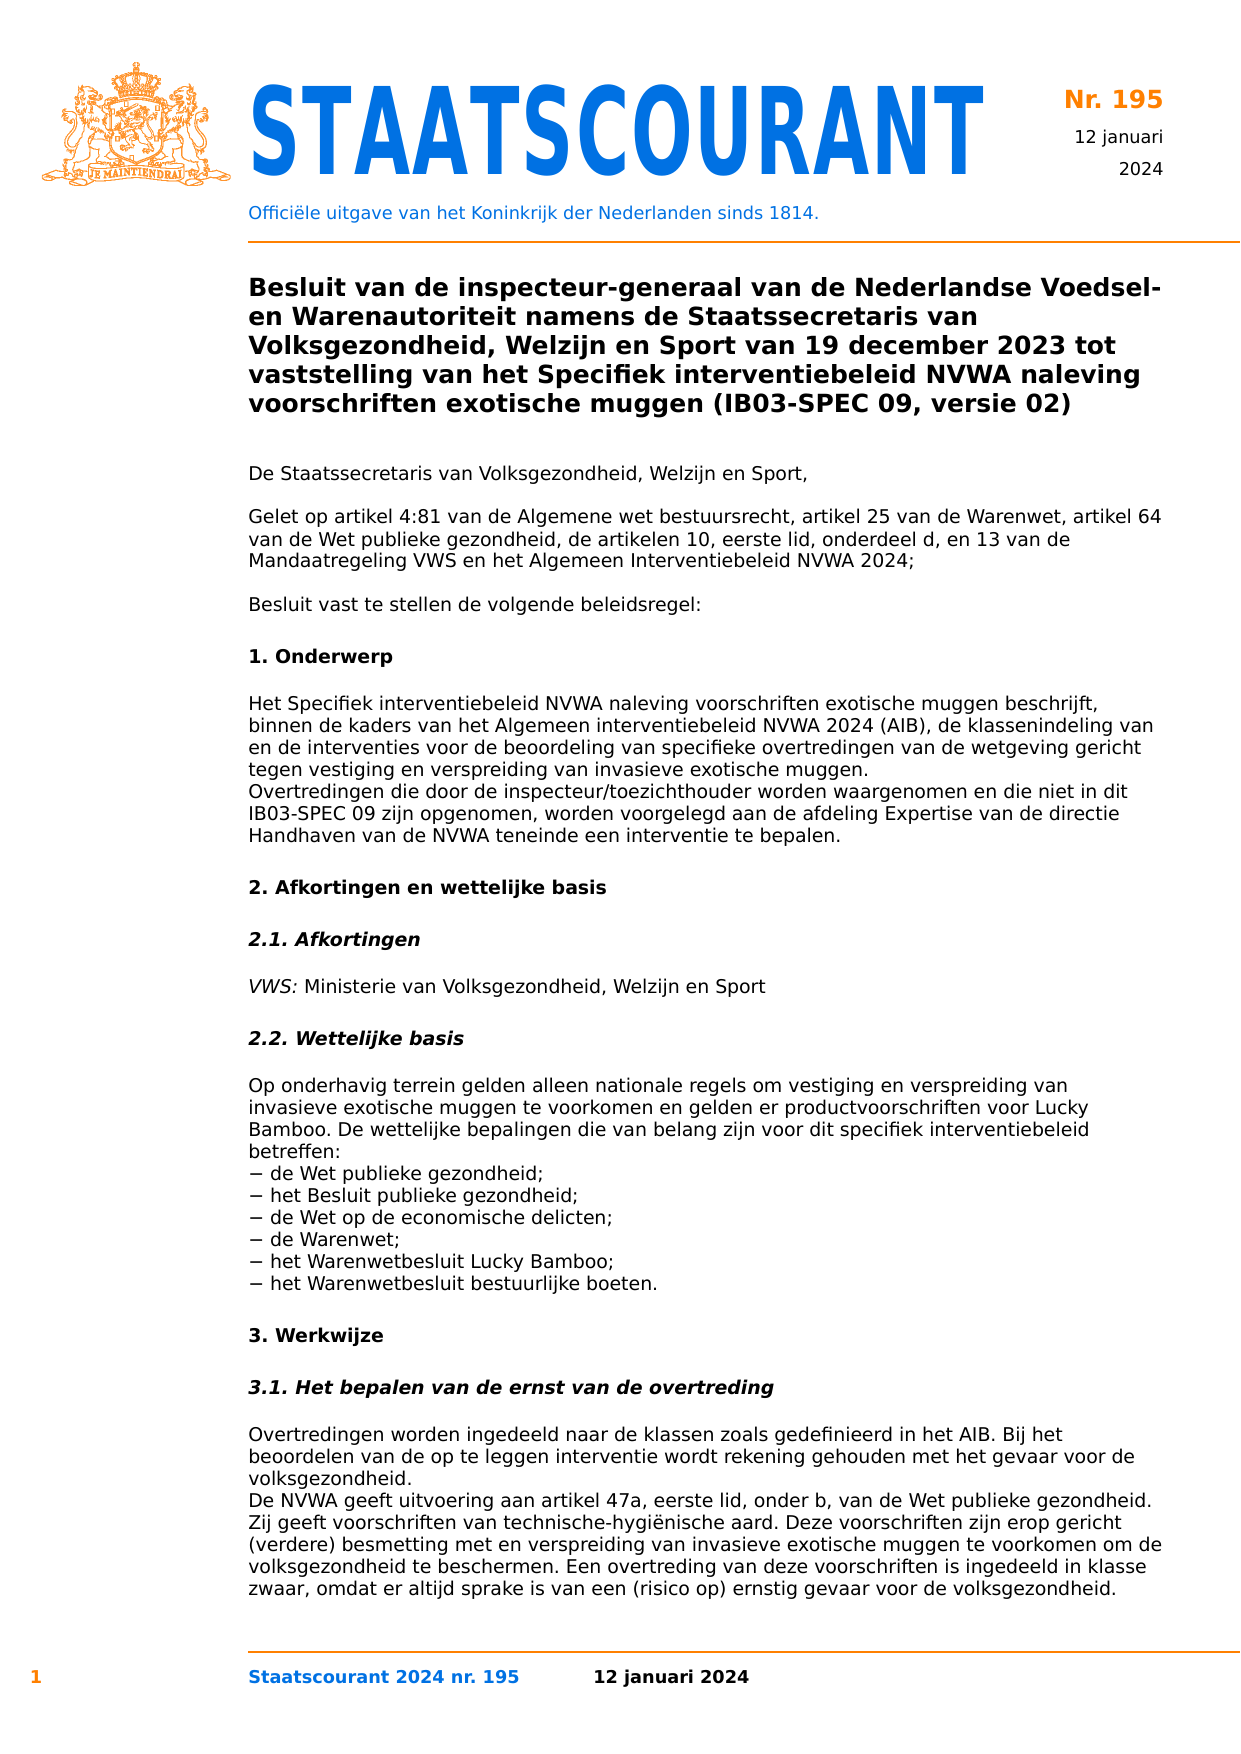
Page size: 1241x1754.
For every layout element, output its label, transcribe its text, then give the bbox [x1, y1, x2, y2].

text Gelet op artikel 4:81 van de Algemene wet bestuursrecht, artikel 25 van de Warenwet, artikel 64 van de Wet publieke gezondheid, de artikelen 10, eerste lid, onderdeel d, en 13 van de Mandaatregeling VWS en het Algemeen Interventiebeleid NVWA 2024; [248, 506, 1163, 572]
text Overtredingen die door de inspecteur/toezichthouder worden waargenomen en die niet in dit IB03-SPEC 09 zijn opgenomen, worden voorgelegd aan de afdeling Expertise van de directie Handhaven van de NVWA teneinde een interventie te bepalen. [248, 781, 1163, 847]
text − de Wet op de economische delicten; [248, 1207, 1163, 1229]
table_header Nr. 195 [998, 62, 1240, 121]
subtitle 2. Afkortingen en wettelijke basis [248, 877, 1163, 899]
table_cell 2024 [998, 153, 1240, 203]
table_header STAATSCOURANT [248, 62, 998, 203]
text De NVWA geeft uitvoering aan artikel 47a, eerste lid, onder b, van de Wet publieke gezondheid. Zij geeft voorschriften van technische-hygiënische aard. Deze voorschriften zijn erop gericht (verdere) besmetting met en verspreiding van invasieve exotische muggen te voorkomen om de volksgezondheid te beschermen. Een overtreding van deze voorschriften is ingedeeld in klasse zwaar, omdat er altijd sprake is van een (risico op) ernstig gevaar voor de volksgezondheid. [248, 1490, 1163, 1599]
text Overtredingen worden ingedeeld naar de klassen zoals gedefinieerd in het AIB. Bij het beoordelen van de op te leggen interventie wordt rekening gehouden met het gevaar voor de volksgezondheid. [248, 1424, 1163, 1490]
text VWS: Ministerie van Volksgezondheid, Welzijn en Sport [248, 976, 1163, 998]
text − het Besluit publieke gezondheid; [248, 1185, 1163, 1207]
table_cell Officiële uitgave van het Koninkrijk der Nederlanden sinds 1814. [248, 203, 1240, 241]
text Op onderhavig terrein gelden alleen nationale regels om vestiging en verspreiding van invasieve exotische muggen te voorkomen en gelden er productvoorschriften voor Lucky Bamboo. De wettelijke bepalingen die van belang zijn voor dit specifiek interventiebeleid betreffen: [248, 1075, 1163, 1163]
subtitle 2.2. Wettelijke basis [248, 1028, 1163, 1050]
text − het Warenwetbesluit bestuurlijke boeten. [248, 1273, 1163, 1295]
text Besluit vast te stellen de volgende beleidsregel: [248, 594, 1163, 616]
table_cell 12 januari [998, 121, 1240, 153]
subtitle 2.1. Afkortingen [248, 929, 1163, 951]
table_header [25, 62, 248, 241]
text − de Wet publieke gezondheid; [248, 1163, 1163, 1185]
text Het Specifiek interventiebeleid NVWA naleving voorschriften exotische muggen beschrijft, binnen de kaders van het Algemeen interventiebeleid NVWA 2024 (AIB), de klassenindeling van en de interventies voor de beoordeling van specifieke overtredingen van de wetgeving gericht tegen vestiging en verspreiding van invasieve exotische muggen. [248, 693, 1163, 781]
picture [41, 62, 231, 186]
subtitle 3. Werkwijze [248, 1325, 1163, 1347]
text De Staatssecretaris van Volksgezondheid, Welzijn en Sport, [248, 463, 1163, 484]
subtitle 1. Onderwerp [248, 646, 1163, 668]
text − de Warenwet; [248, 1229, 1163, 1251]
subtitle Besluit van de inspecteur-generaal van de Nederlandse Voedsel- en Warenautoriteit namens de Staatssecretaris van Volksgezondheid, Welzijn en Sport van 19 december 2023 tot vaststelling van het Specifiek interventiebeleid NVWA naleving voorschriften exotische muggen (IB03-SPEC 09, versie 02) [248, 273, 1163, 419]
text − het Warenwetbesluit Lucky Bamboo; [248, 1251, 1163, 1273]
subtitle 3.1. Het bepalen van de ernst van de overtreding [248, 1377, 1163, 1399]
